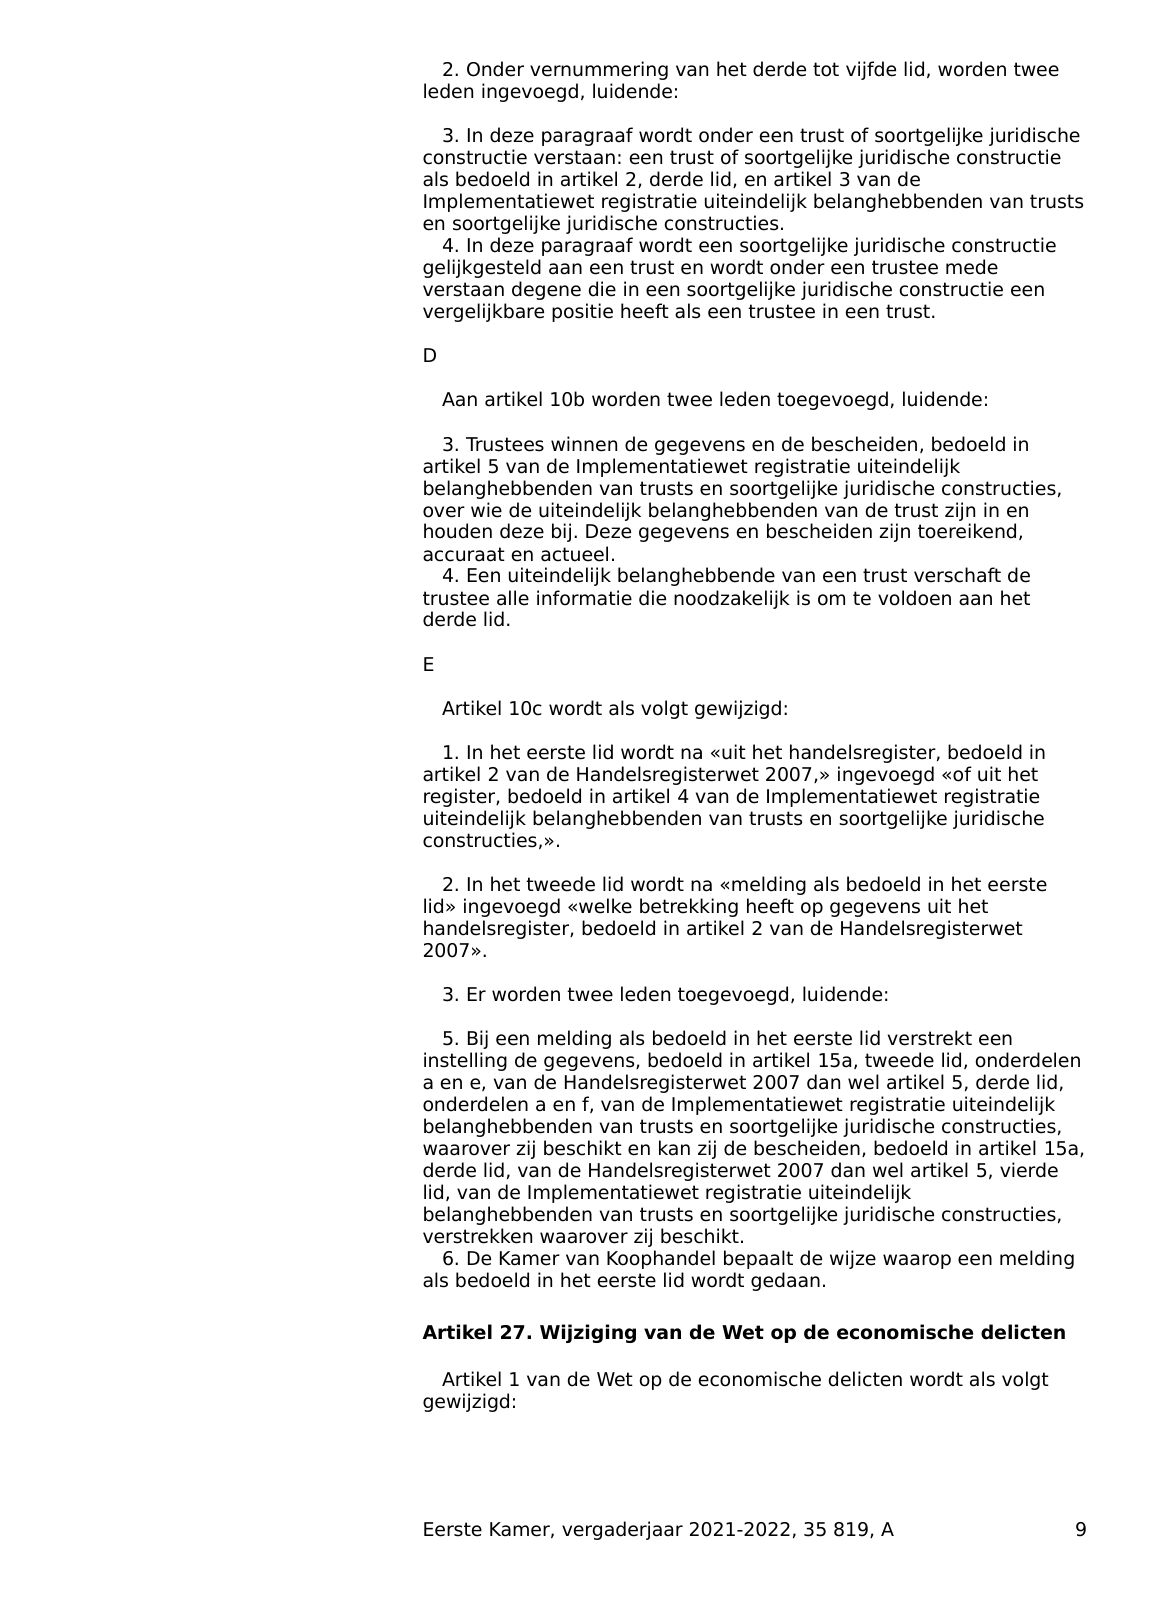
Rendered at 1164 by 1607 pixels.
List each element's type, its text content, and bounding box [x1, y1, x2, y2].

text 5. Bij een melding als bedoeld in het eerste lid verstrekt een instelling de gegevens, bedoeld in artikel 15a, tweede lid, onderdelen a en e, van de Handelsregisterwet 2007 dan wel artikel 5, derde lid, onderdelen a en f, van de Implementatiewet registratie uiteindelijk belanghebbenden van trusts en soortgelijke juridische constructies, waarover zij beschikt en kan zij de bescheiden, bedoeld in artikel 15a, derde lid, van de Handelsregisterwet 2007 dan wel artikel 5, vierde lid, van de Implementatiewet registratie uiteindelijk belanghebbenden van trusts en soortgelijke juridische constructies, verstrekken waarover zij beschikt. [422, 1028, 1087, 1248]
text Artikel 1 van de Wet op de economische delicten wordt als volgt gewijzigd: [422, 1369, 1087, 1413]
text 3. In deze paragraaf wordt onder een trust of soortgelijke juridische constructie verstaan: een trust of soortgelijke juridische constructie als bedoeld in artikel 2, derde lid, en artikel 3 van de Implementatiewet registratie uiteindelijk belanghebbenden van trusts en soortgelijke juridische constructies. [422, 125, 1087, 235]
text 1. In het eerste lid wordt na «uit het handelsregister, bedoeld in artikel 2 van de Handelsregisterwet 2007,» ingevoegd «of uit het register, bedoeld in artikel 4 van de Implementatiewet registratie uiteindelijk belanghebbenden van trusts en soortgelijke juridische constructies,». [422, 742, 1087, 852]
text Artikel 10c wordt als volgt gewijzigd: [422, 698, 1087, 720]
text 2. In het tweede lid wordt na «melding als bedoeld in het eerste lid» ingevoegd «welke betrekking heeft op gegevens uit het handelsregister, bedoeld in artikel 2 van de Handelsregisterwet 2007». [422, 874, 1087, 962]
text 6. De Kamer van Koophandel bepaalt de wijze waarop een melding als bedoeld in het eerste lid wordt gedaan. [422, 1248, 1087, 1292]
text 4. Een uiteindelijk belanghebbende van een trust verschaft de trustee alle informatie die noodzakelijk is om te voldoen aan het derde lid. [422, 565, 1087, 631]
text 3. Trustees winnen de gegevens en de bescheiden, bedoeld in artikel 5 van de Implementatiewet registratie uiteindelijk belanghebbenden van trusts en soortgelijke juridische constructies, over wie de uiteindelijk belanghebbenden van de trust zijn in en houden deze bij. Deze gegevens en bescheiden zijn toereikend, accuraat en actueel. [422, 433, 1087, 565]
subtitle Artikel 27. Wijziging van de Wet op de economische delicten [422, 1322, 1087, 1344]
text D [422, 345, 1087, 367]
text Aan artikel 10b worden twee leden toegevoegd, luidende: [422, 389, 1087, 411]
text 3. Er worden twee leden toegevoegd, luidende: [422, 984, 1087, 1006]
text 2. Onder vernummering van het derde tot vijfde lid, worden twee leden ingevoegd, luidende: [422, 59, 1087, 103]
text E [422, 653, 1087, 676]
text 4. In deze paragraaf wordt een soortgelijke juridische constructie gelijkgesteld aan een trust en wordt onder een trustee mede verstaan degene die in een soortgelijke juridische constructie een vergelijkbare positie heeft als een trustee in een trust. [422, 235, 1087, 323]
